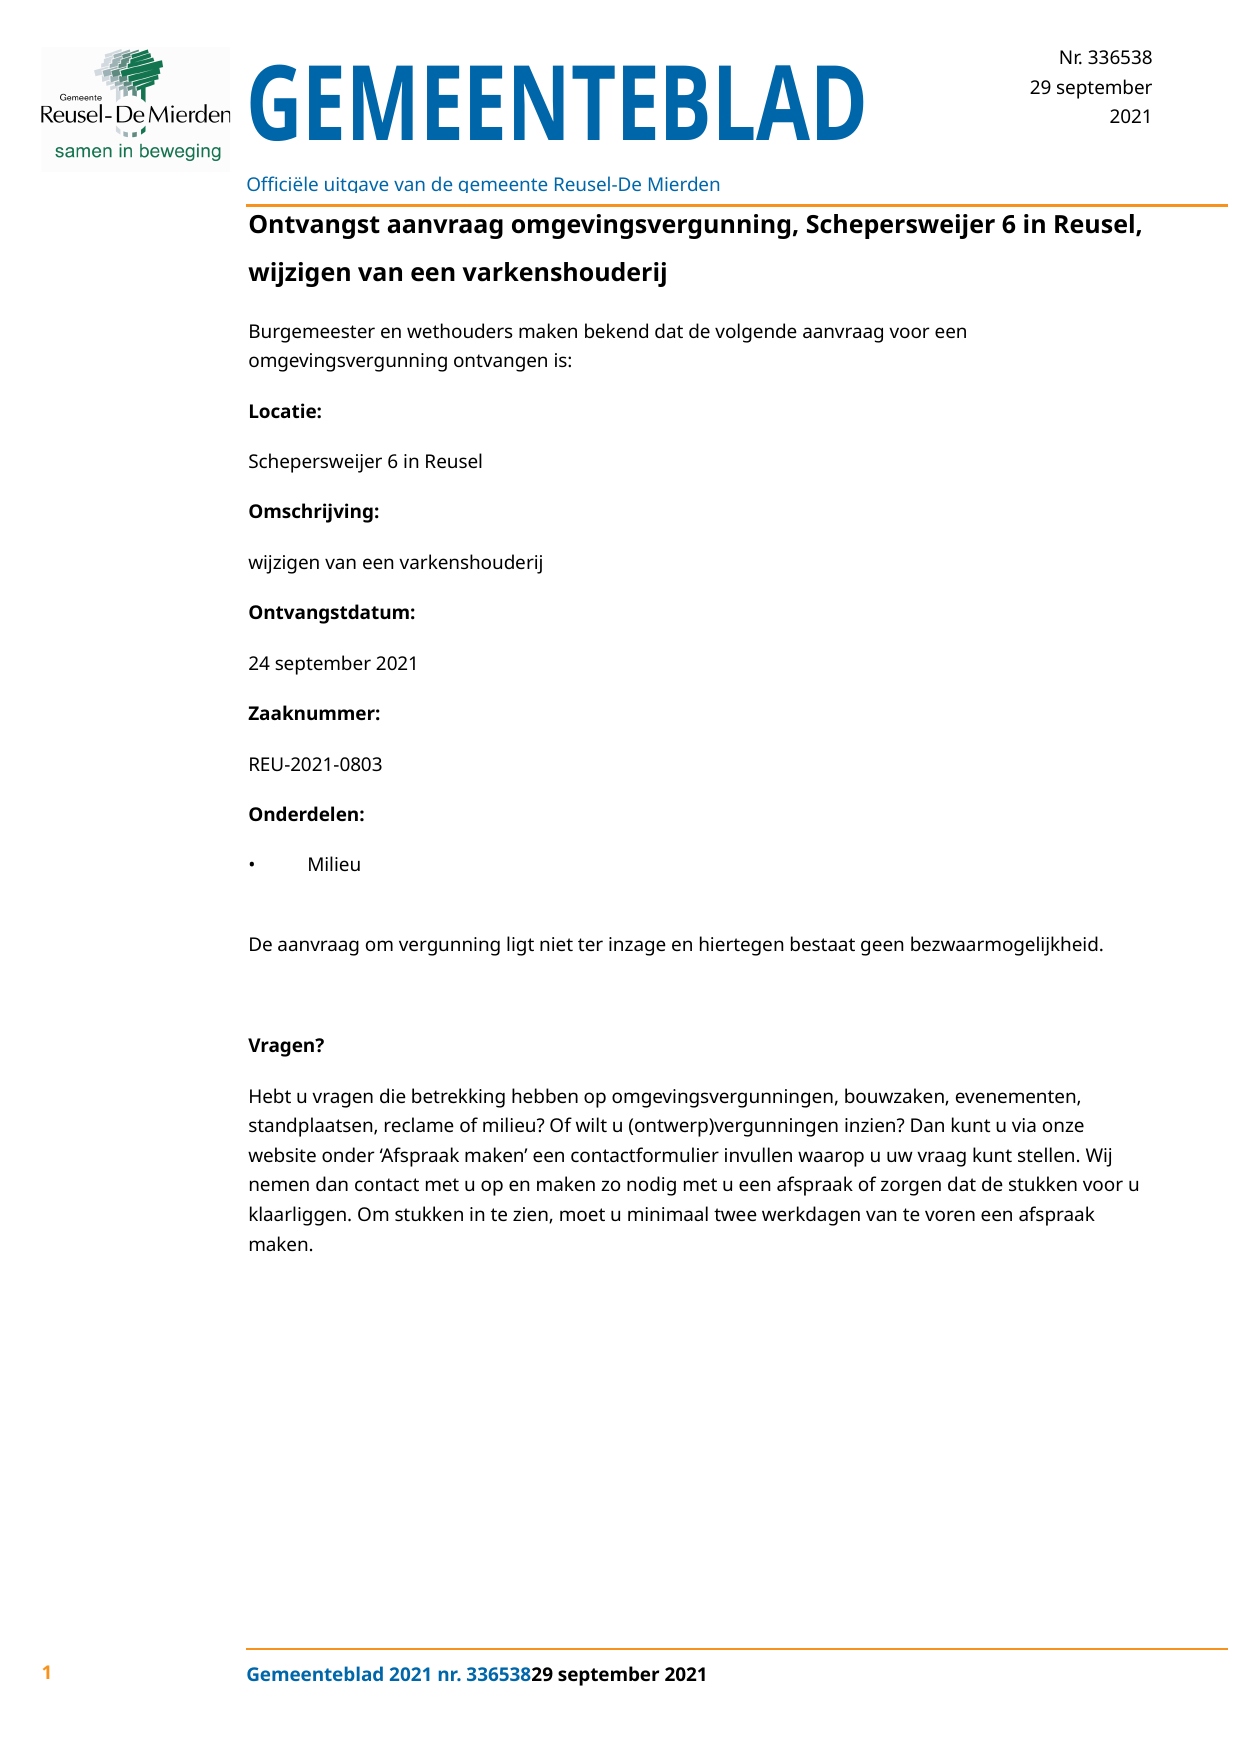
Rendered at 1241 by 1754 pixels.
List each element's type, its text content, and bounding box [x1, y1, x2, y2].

text wijzigen van een varkenshouderij [248, 549, 1152, 575]
text Burgemeester en wethouders maken bekend dat de volgende aanvraag voor een omgevingsvergunning ontvangen is: [248, 318, 1152, 373]
text REU-2021-0803 [248, 751, 1152, 777]
text Schepersweijer 6 in Reusel [248, 448, 1152, 474]
text Vragen? [248, 1032, 1152, 1058]
text De aanvraag om vergunning ligt niet ter inzage en hiertegen bestaat geen bezwaarmogelijkheid. [248, 932, 1152, 957]
text Ontvangstdatum: [248, 599, 1152, 625]
text Locatie: [248, 398, 1152, 424]
text 24 september 2021 [248, 650, 1152, 676]
picture [41, 47, 231, 172]
text Zaaknummer: [248, 700, 1152, 726]
text Omschrijving: [248, 499, 1152, 524]
text Ontvangst aanvraag omgevingsvergunning, Schepersweijer 6 in Reusel, wijzigen van een varkenshouderij [248, 207, 1152, 288]
list Milieu [248, 852, 1152, 877]
text Hebt u vragen die betrekking hebben op omgevingsvergunningen, bouwzaken, evenementen, standplaatsen, reclame of milieu? Of wilt u (ontwerp)vergunningen inzien? Dan kunt u via onze website onder ‘Afspraak maken’ een contactformulier invullen waarop u uw vraag kunt stellen. Wij nemen dan contact met u op en maken zo nodig met u een afspraak of zorgen dat de stukken voor u klaarliggen. Om stukken in te zien, moet u minimaal twee werkdagen van te voren een afspraak maken. [248, 1083, 1152, 1257]
text Onderdelen: [248, 801, 1152, 827]
